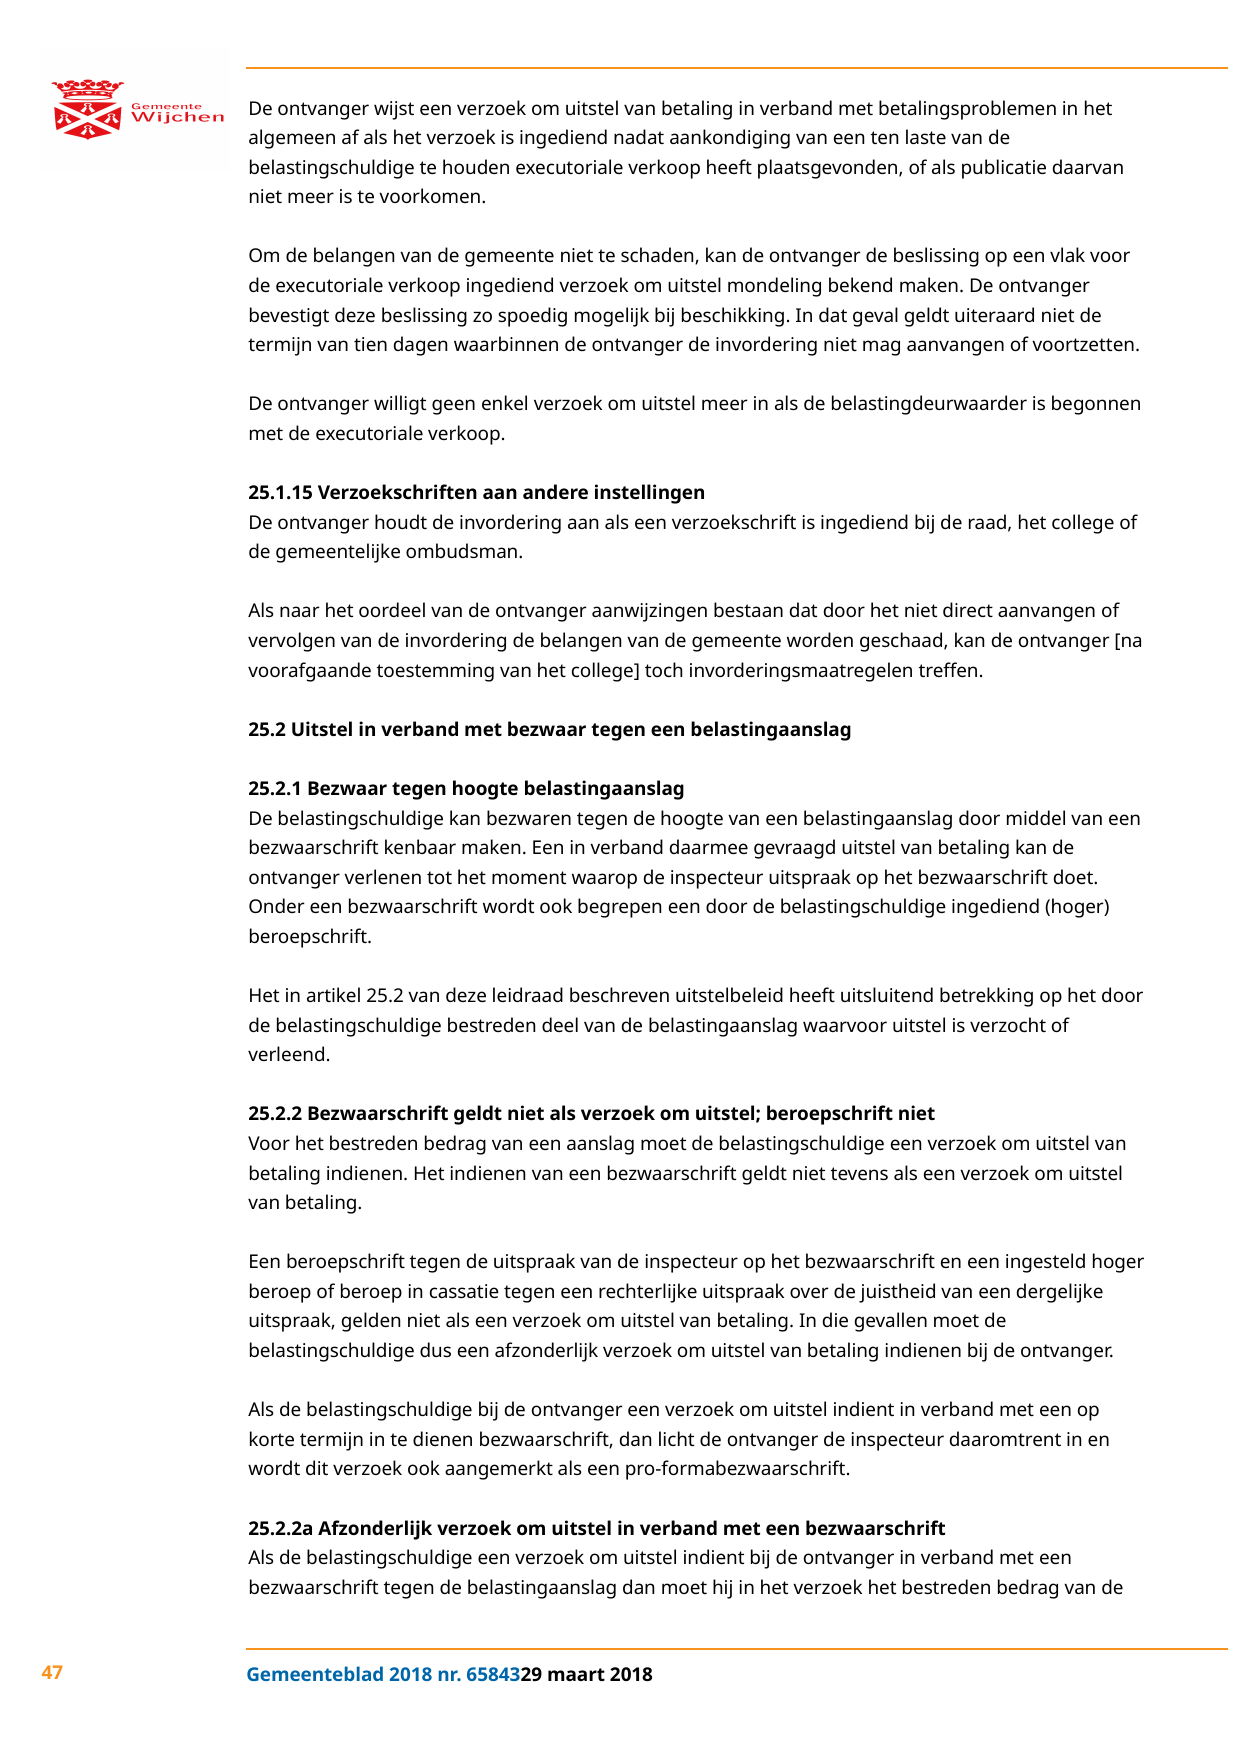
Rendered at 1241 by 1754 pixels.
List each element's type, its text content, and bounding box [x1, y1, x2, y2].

text 25.2 Uitstel in verband met bezwaar tegen een belastingaanslag [248, 716, 1152, 742]
text Het in artikel 25.2 van deze leidraad beschreven uitstelbeleid heeft uitsluitend betrekking op het door de belastingschuldige bestreden deel van de belastingaanslag waarvoor uitstel is verzocht of verleend. [248, 982, 1152, 1067]
text De belastingschuldige kan bezwaren tegen de hoogte van een belastingaanslag door middel van een bezwaarschrift kenbaar maken. Een in verband daarmee gevraagd uitstel van betaling kan de ontvanger verlenen tot het moment waarop de inspecteur uitspraak op het bezwaarschrift doet. Onder een bezwaarschrift wordt ook begrepen een door de belastingschuldige ingediend (hoger) beroepschrift. [248, 805, 1152, 949]
text 25.2.1 Bezwaar tegen hoogte belastingaanslag [248, 775, 1152, 801]
text De ontvanger houdt de invordering aan als een verzoekschrift is ingediend bij de raad, het college of de gemeentelijke ombudsman. [248, 509, 1152, 564]
text Als de belastingschuldige bij de ontvanger een verzoek om uitstel indient in verband met een op korte termijn in te dienen bezwaarschrift, dan licht de ontvanger de inspecteur daaromtrent in en wordt dit verzoek ook aangemerkt als een pro-formabezwaarschrift. [248, 1396, 1152, 1481]
text Om de belangen van de gemeente niet te schaden, kan de ontvanger de beslissing op een vlak voor de executoriale verkoop ingediend verzoek om uitstel mondeling bekend maken. De ontvanger bevestigt deze beslissing zo spoedig mogelijk bij beschikking. In dat geval geldt uiteraard niet de termijn van tien dagen waarbinnen de ontvanger de invordering niet mag aanvangen of voortzetten. [248, 243, 1152, 357]
text 25.1.15 Verzoekschriften aan andere instellingen [248, 479, 1152, 505]
picture [41, 47, 231, 172]
text De ontvanger willigt geen enkel verzoek om uitstel meer in als de belastingdeurwaarder is begonnen met de executoriale verkoop. [248, 391, 1152, 446]
text 25.2.2 Bezwaarschrift geldt niet als verzoek om uitstel; beroepschrift niet [248, 1101, 1152, 1126]
text Een beroepschrift tegen de uitspraak van de inspecteur op het bezwaarschrift en een ingesteld hoger beroep of beroep in cassatie tegen een rechterlijke uitspraak over de juistheid van een dergelijke uitspraak, gelden niet als een verzoek om uitstel van betaling. In die gevallen moet de belastingschuldige dus een afzonderlijk verzoek om uitstel van betaling indienen bij de ontvanger. [248, 1248, 1152, 1363]
text Als de belastingschuldige een verzoek om uitstel indient bij de ontvanger in verband met een bezwaarschrift tegen de belastingaanslag dan moet hij in het verzoek het bestreden bedrag van de [248, 1544, 1152, 1600]
text Voor het bestreden bedrag van een aanslag moet de belastingschuldige een verzoek om uitstel van betaling indienen. Het indienen van een bezwaarschrift geldt niet tevens als een verzoek om uitstel van betaling. [248, 1130, 1152, 1215]
text Als naar het oordeel van de ontvanger aanwijzingen bestaan dat door het niet direct aanvangen of vervolgen van de invordering de belangen van de gemeente worden geschaad, kan de ontvanger [na voorafgaande toestemming van het college] toch invorderingsmaatregelen treffen. [248, 598, 1152, 683]
text De ontvanger wijst een verzoek om uitstel van betaling in verband met betalingsproblemen in het algemeen af als het verzoek is ingediend nadat aankondiging van een ten laste van de belastingschuldige te houden executoriale verkoop heeft plaatsgevonden, of als publicatie daarvan niet meer is te voorkomen. [248, 95, 1152, 209]
text 25.2.2a Afzonderlijk verzoek om uitstel in verband met een bezwaarschrift [248, 1515, 1152, 1541]
